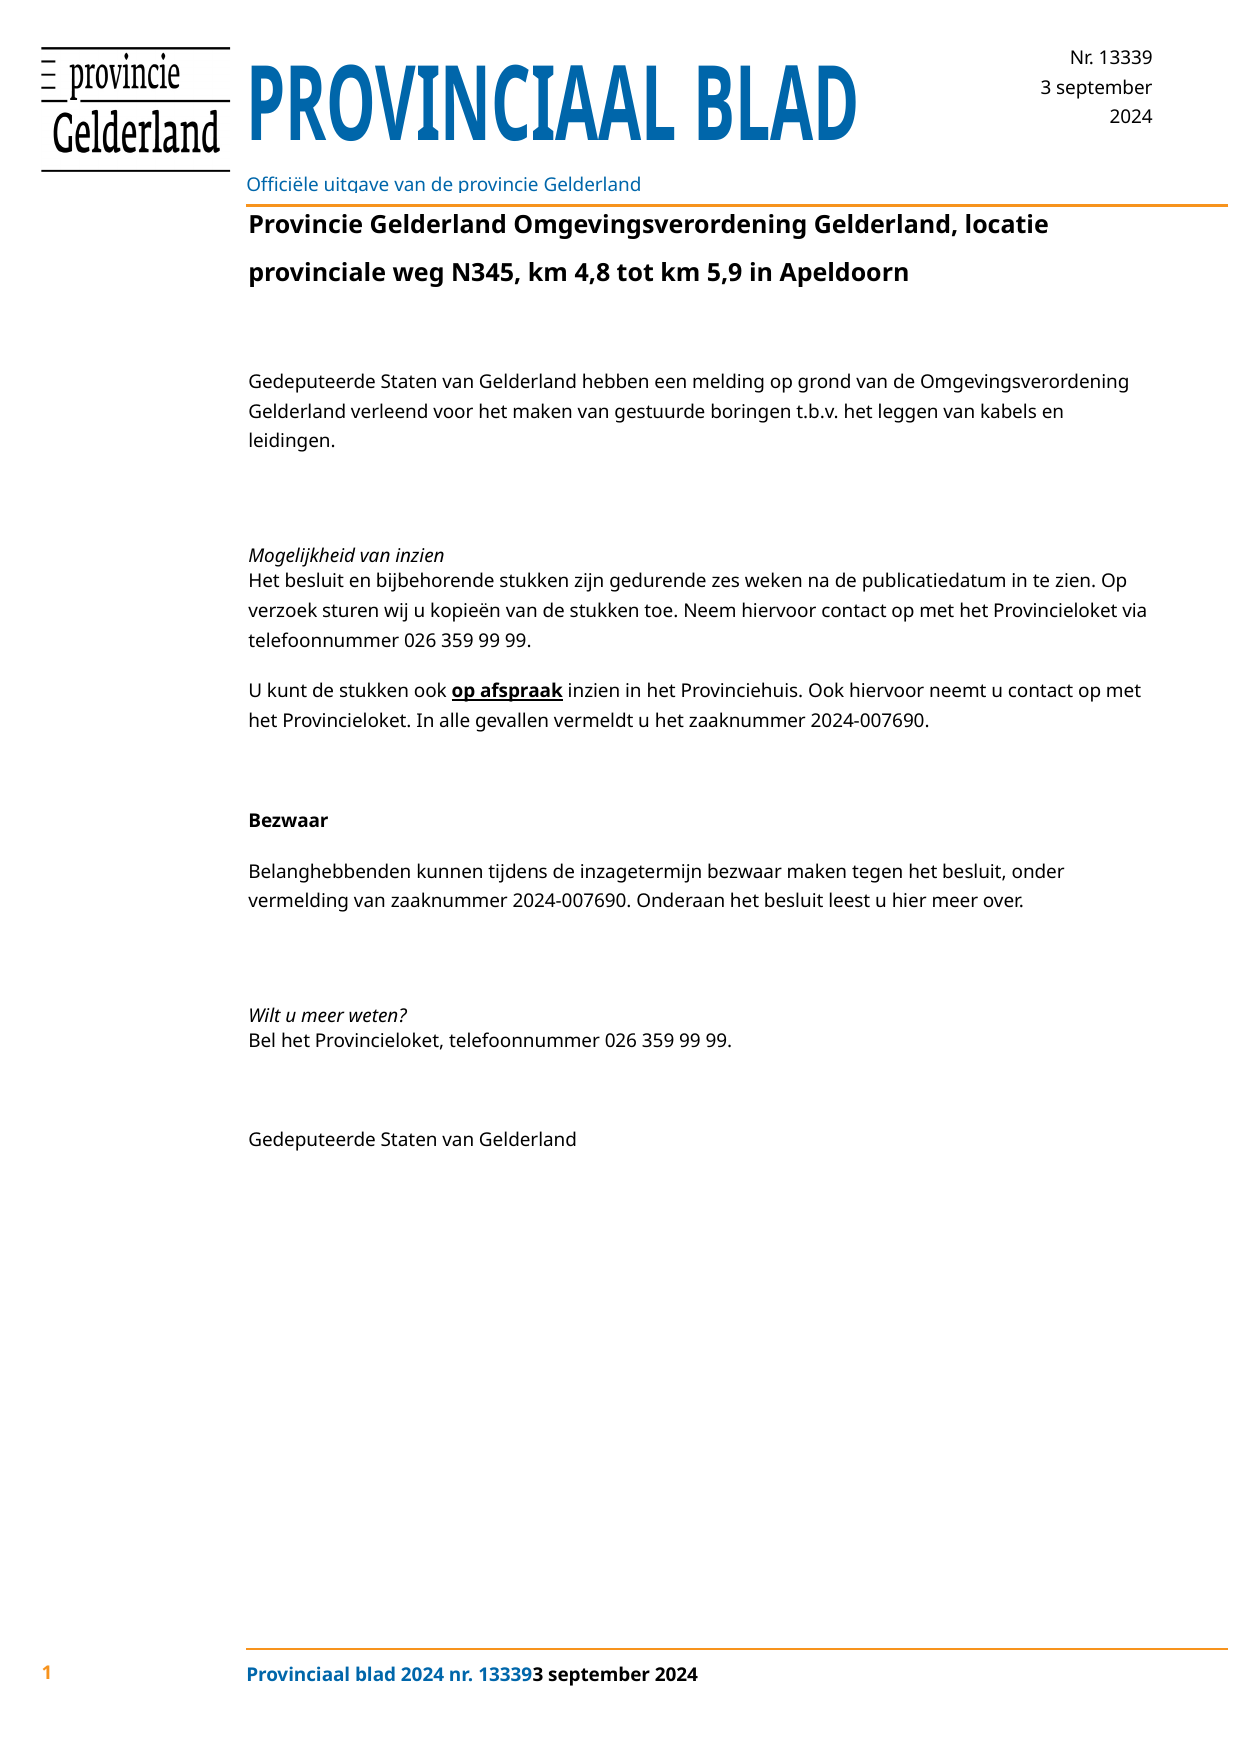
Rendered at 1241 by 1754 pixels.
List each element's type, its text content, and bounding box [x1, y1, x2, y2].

text Mogelijkheid van inzien [248, 542, 1152, 568]
text Het besluit en bijbehorende stukken zijn gedurende zes weken na de publicatiedatum in te zien. Op verzoek sturen wij u kopieën van de stukken toe. Neem hiervoor contact op met het Provincieloket via telefoonnummer 026 359 99 99. [248, 568, 1152, 652]
text Gedeputeerde Staten van Gelderland hebben een melding op grond van de Omgevingsverordening Gelderland verleend voor het maken van gestuurde boringen t.b.v. het leggen van kabels en leidingen. [248, 368, 1152, 453]
text Provincie Gelderland Omgevingsverordening Gelderland, locatie provinciale weg N345, km 4,8 tot km 5,9 in Apeldoorn [248, 207, 1152, 288]
text Bezwaar [248, 808, 1152, 833]
text Wilt u meer weten? [248, 1002, 1152, 1028]
text Bel het Provincieloket, telefoonnummer 026 359 99 99. [248, 1028, 1152, 1053]
text U kunt de stukken ook op afspraak inzien in het Provinciehuis. Ook hiervoor neemt u contact op met het Provincieloket. In alle gevallen vermeldt u het zaaknummer 2024-007690. [248, 677, 1152, 732]
text Gedeputeerde Staten van Gelderland [248, 1126, 1152, 1152]
text Belanghebbenden kunnen tijdens de inzagetermijn bezwaar maken tegen het besluit, onder vermelding van zaaknummer 2024-007690. Onderaan het besluit leest u hier meer over. [248, 858, 1152, 913]
picture [41, 47, 231, 172]
